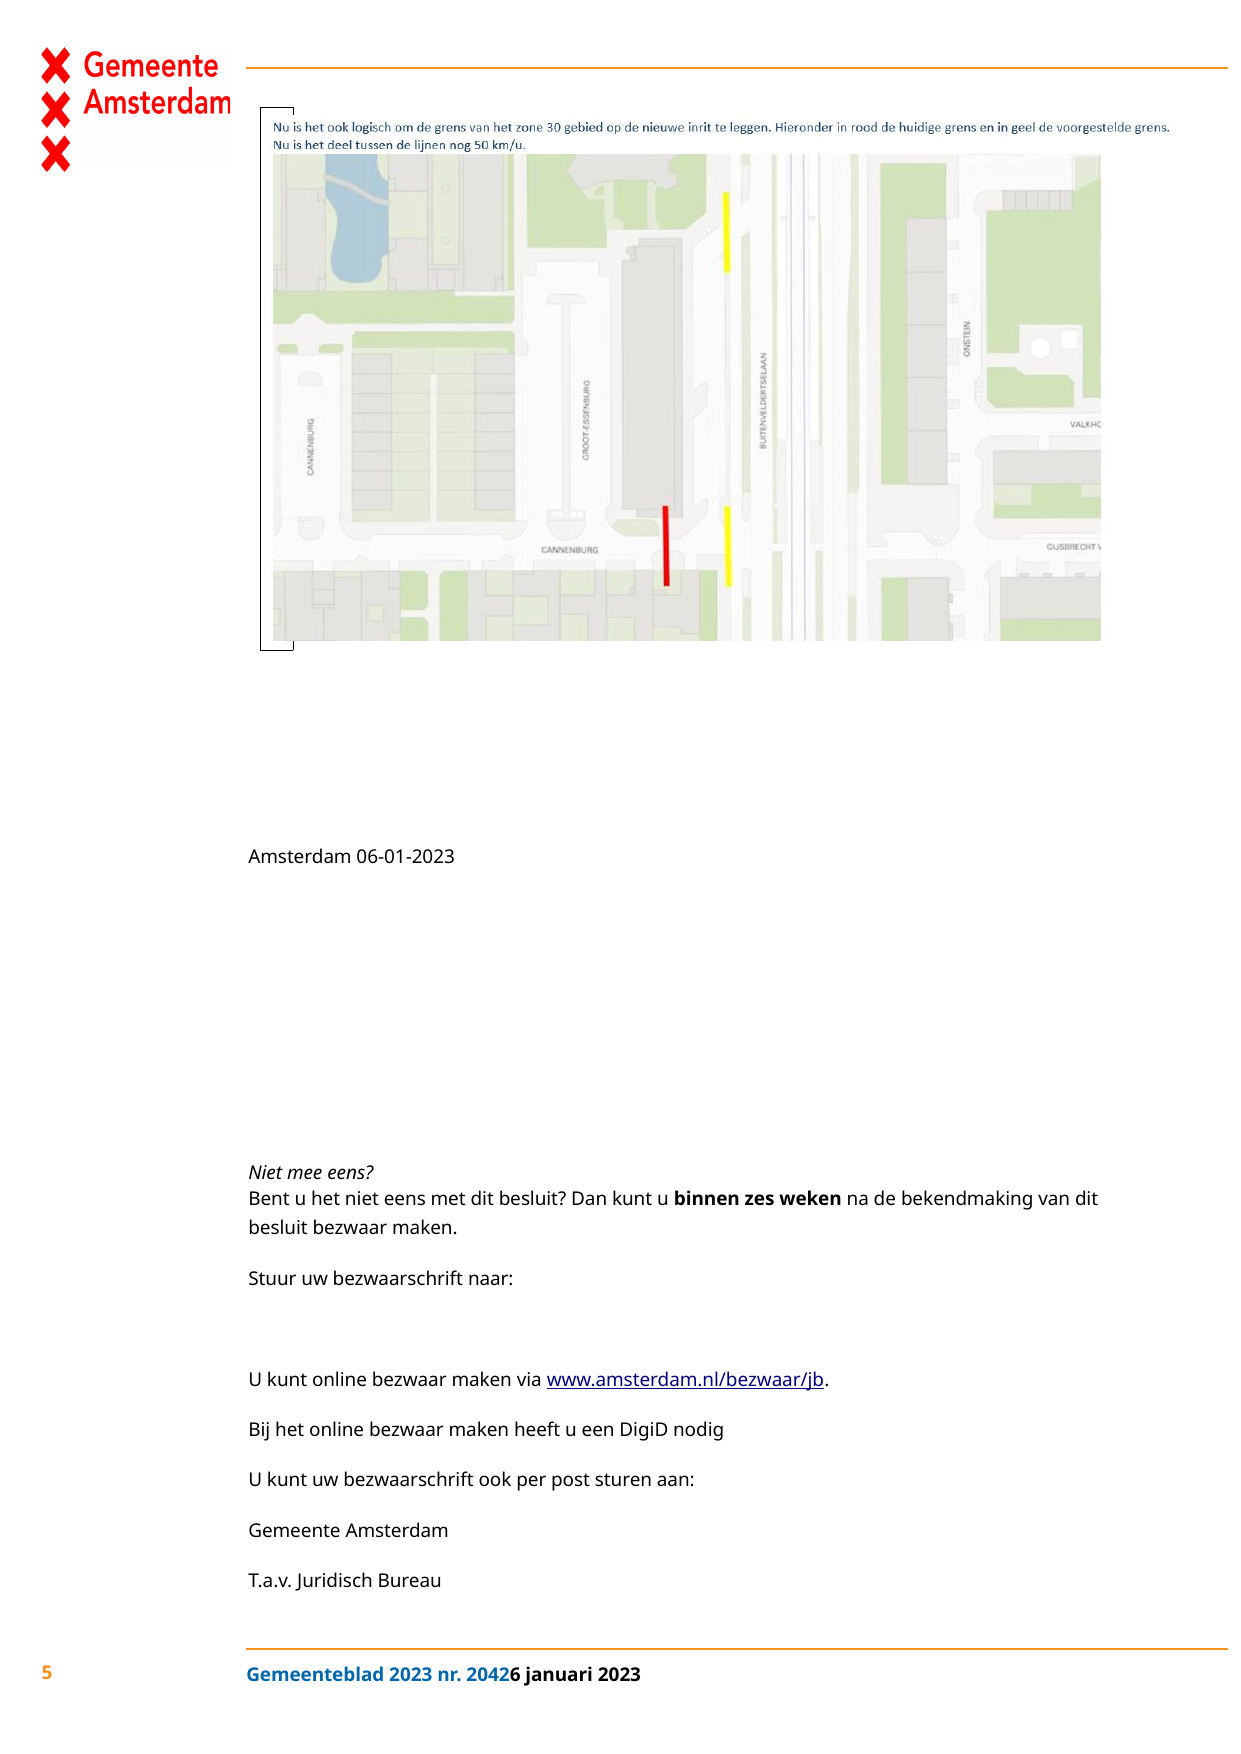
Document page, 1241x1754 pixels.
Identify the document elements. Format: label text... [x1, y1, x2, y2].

picture [41, 47, 231, 172]
text T.a.v. Juridisch Bureau [248, 1567, 1152, 1593]
text Amsterdam 06-01-2023 [248, 843, 1152, 869]
text Bij het online bezwaar maken heeft u een DigiD nodig [248, 1416, 1152, 1442]
picture [268, 115, 1173, 641]
text Stuur uw bezwaarschrift naar: [248, 1265, 1152, 1291]
text Bent u het niet eens met dit besluit? Dan kunt u binnen zes weken na de bekendmaking van dit besluit bezwaar maken. [248, 1185, 1152, 1240]
text U kunt online bezwaar maken via www.amsterdam.nl/bezwaar/jb. [248, 1366, 1152, 1391]
text Gemeente Amsterdam [248, 1517, 1152, 1543]
text U kunt uw bezwaarschrift ook per post sturen aan: [248, 1467, 1152, 1492]
text Niet mee eens? [248, 1159, 1152, 1185]
